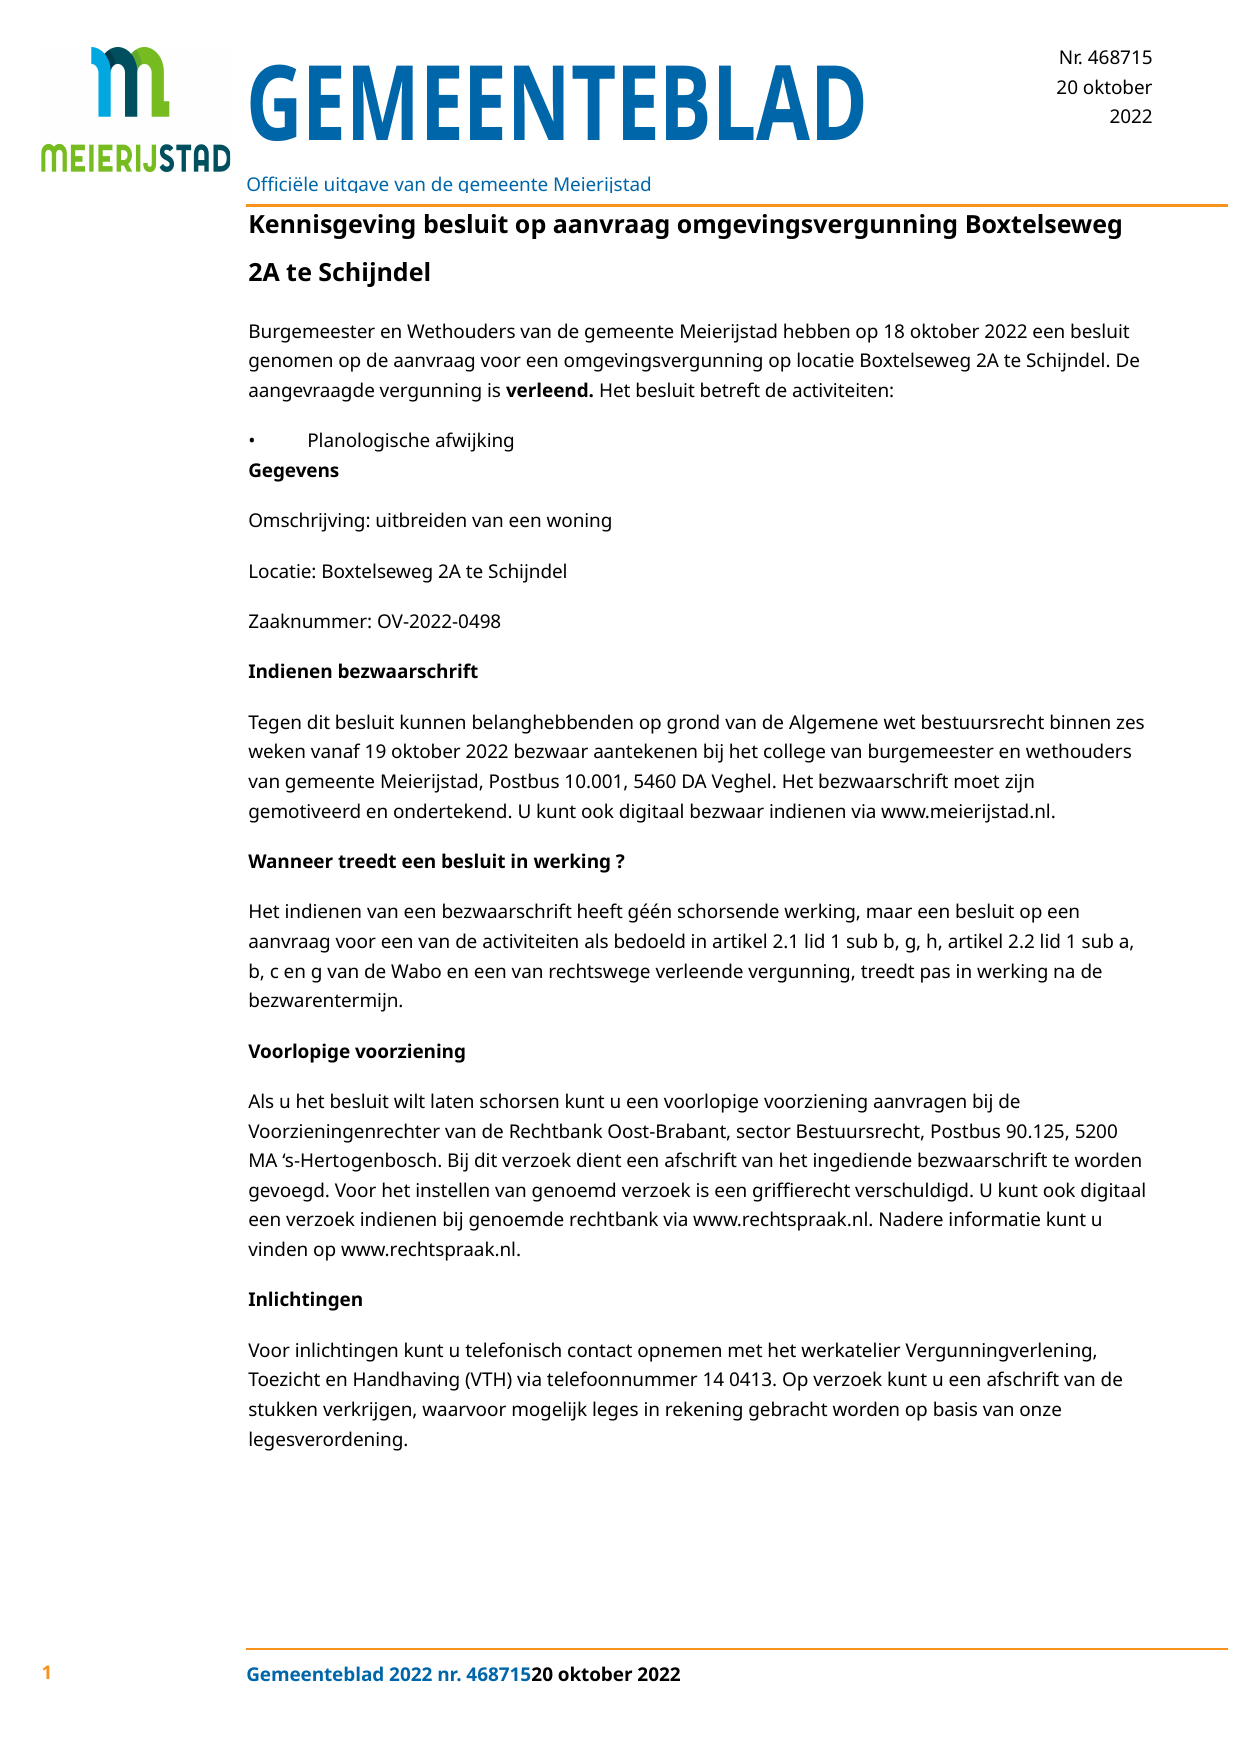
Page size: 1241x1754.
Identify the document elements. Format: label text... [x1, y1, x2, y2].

text Indienen bezwaarschrift [248, 659, 1152, 684]
text Voorlopige voorziening [248, 1038, 1152, 1064]
text Tegen dit besluit kunnen belanghebbenden op grond van de Algemene wet bestuursrecht binnen zes weken vanaf 19 oktober 2022 bezwaar aantekenen bij het college van burgemeester en wethouders van gemeente Meierijstad, Postbus 10.001, 5460 DA Veghel. Het bezwaarschrift moet zijn gemotiveerd en ondertekend. U kunt ook digitaal bezwaar indienen via www.meierijstad.nl. [248, 709, 1152, 824]
text Als u het besluit wilt laten schorsen kunt u een voorlopige voorziening aanvragen bij de Voorzieningenrechter van de Rechtbank Oost-Brabant, sector Bestuursrecht, Postbus 90.125, 5200 MA ‘s-Hertogenbosch. Bij dit verzoek dient een afschrift van het ingediende bezwaarschrift te worden gevoegd. Voor het instellen van genoemd verzoek is een griffierecht verschuldigd. U kunt ook digitaal een verzoek indienen bij genoemde rechtbank via www.rechtspraak.nl. Nadere informatie kunt u vinden op www.rechtspraak.nl. [248, 1088, 1152, 1262]
text Wanneer treedt een besluit in werking ? [248, 848, 1152, 874]
text Voor inlichtingen kunt u telefonisch contact opnemen met het werkatelier Vergunningverlening, Toezicht en Handhaving (VTH) via telefoonnummer 14 0413. Op verzoek kunt u een afschrift van de stukken verkrijgen, waarvoor mogelijk leges in rekening gebracht worden op basis van onze legesverordening. [248, 1337, 1152, 1452]
text Kennisgeving besluit op aanvraag omgevingsvergunning Boxtelseweg 2A te Schijndel [248, 207, 1152, 288]
text Het indienen van een bezwaarschrift heeft géén schorsende werking, maar een besluit op een aanvraag voor een van de activiteiten als bedoeld in artikel 2.1 lid 1 sub b, g, h, artikel 2.2 lid 1 sub a, b, c en g van de Wabo en een van rechtswege verleende vergunning, treedt pas in werking na de bezwarentermijn. [248, 899, 1152, 1013]
text Gegevens [248, 457, 1152, 483]
text Omschrijving: uitbreiden van een woning [248, 507, 1152, 533]
picture [41, 47, 231, 172]
text Inlichtingen [248, 1287, 1152, 1312]
text Burgemeester en Wethouders van de gemeente Meierijstad hebben op 18 oktober 2022 een besluit genomen op de aanvraag voor een omgevingsvergunning op locatie Boxtelseweg 2A te Schijndel. De aangevraagde vergunning is verleend. Het besluit betreft de activiteiten: [248, 318, 1152, 403]
text Locatie: Boxtelseweg 2A te Schijndel [248, 558, 1152, 584]
text Zaaknummer: OV-2022-0498 [248, 608, 1152, 634]
list Planologische afwijking [248, 427, 1152, 453]
